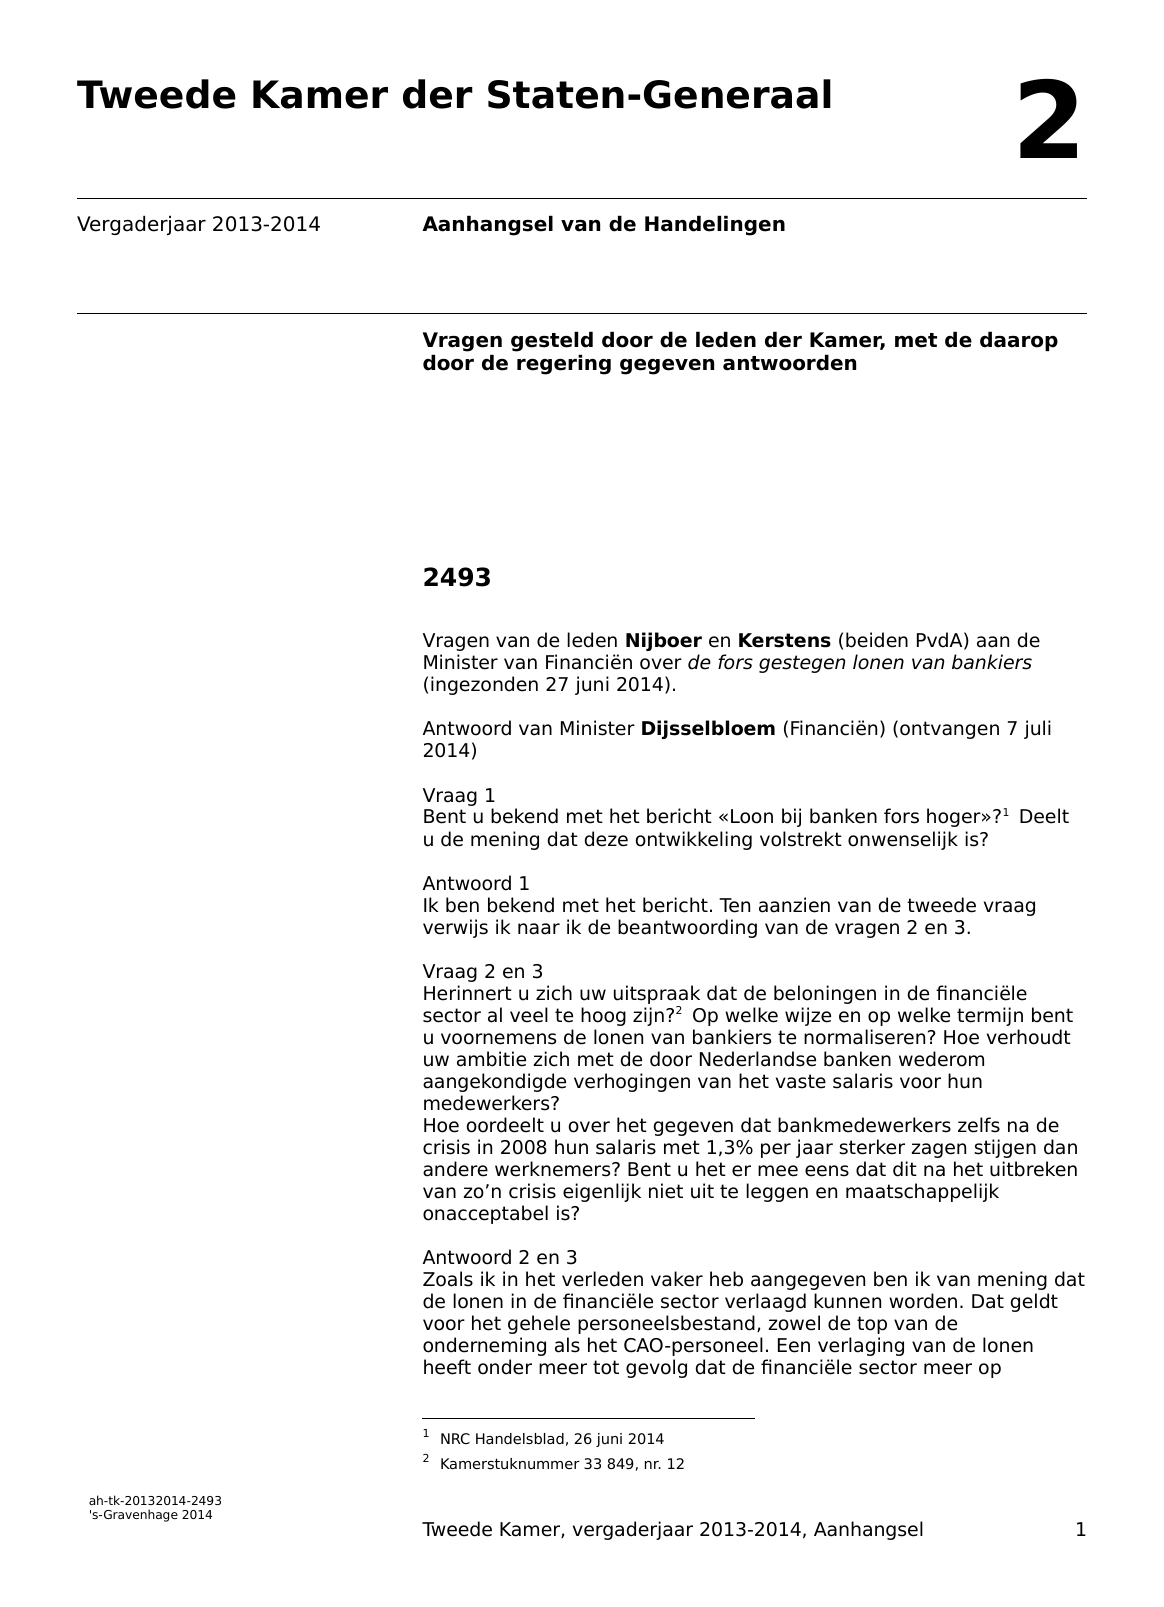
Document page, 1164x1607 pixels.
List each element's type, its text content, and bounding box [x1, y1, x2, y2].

text Vraag 1 [422, 784, 1087, 806]
text Herinnert u zich uw uitspraak dat de beloningen in de financiële sector al veel te hoog zijn? Op welke wijze en op welke termijn bent u voornemens de lonen van bankiers te normaliseren? Hoe verhoudt uw ambitie zich met de door Nederlandse banken wederom aangekondigde verhogingen van het vaste salaris voor hun medewerkers? [422, 983, 1087, 1114]
text Antwoord 2 en 3 [422, 1247, 1087, 1269]
text Antwoord van Minister Dijsselbloem (Financiën) (ontvangen 7 juli 2014) [422, 718, 1087, 762]
text NRC Handelsblad, 26 juni 2014 [422, 1427, 1087, 1449]
text Hoe oordeelt u over het gegeven dat bankmedewerkers zelfs na de crisis in 2008 hun salaris met 1,3% per jaar sterker zagen stijgen dan andere werknemers? Bent u het er mee eens dat dit na het uitbreken van zo’n crisis eigenlijk niet uit te leggen en maatschappelijk onacceptabel is? [422, 1114, 1087, 1224]
text 's-Gravenhage 2014 [88, 1508, 323, 1522]
text Zoals ik in het verleden vaker heb aangegeven ben ik van mening dat de lonen in de financiële sector verlaagd kunnen worden. Dat geldt voor het gehele personeelsbestand, zowel de top van de onderneming als het CAO-personeel. Een verlaging van de lonen heeft onder meer tot gevolg dat de financiële sector meer op [422, 1269, 1087, 1378]
text Antwoord 1 [422, 873, 1087, 894]
text Ik ben bekend met het bericht. Ten aanzien van de tweede vraag verwijs ik naar ik de beantwoording van de vragen 2 en 3. [422, 894, 1087, 938]
text ah-tk-20132014-2493 [88, 1494, 323, 1508]
table_cell [77, 314, 422, 375]
table_cell Vragen gesteld door de leden der Kamer, met de daarop door de regering gegeven antwoorden [422, 314, 1087, 375]
text Kamerstuknummer 33 849, nr. 12 [422, 1452, 1087, 1474]
text Vraag 2 en 3 [422, 961, 1087, 983]
table_cell Aanhangsel van de Handelingen [422, 199, 1087, 313]
table_header Tweede Kamer der Staten-Generaal [77, 59, 886, 198]
table_header 2 [886, 59, 1087, 198]
table_cell Vergaderjaar 2013-2014 [77, 199, 422, 313]
text Vragen van de leden Nijboer en Kerstens (beiden PvdA) aan de Minister van Financiën over de fors gestegen lonen van bankiers (ingezonden 27 juni 2014). [422, 630, 1087, 696]
text Bent u bekend met het bericht «Loon bij banken fors hoger»? Deelt u de mening dat deze ontwikkeling volstrekt onwenselijk is? [422, 806, 1087, 850]
text 2493 [422, 563, 1087, 592]
